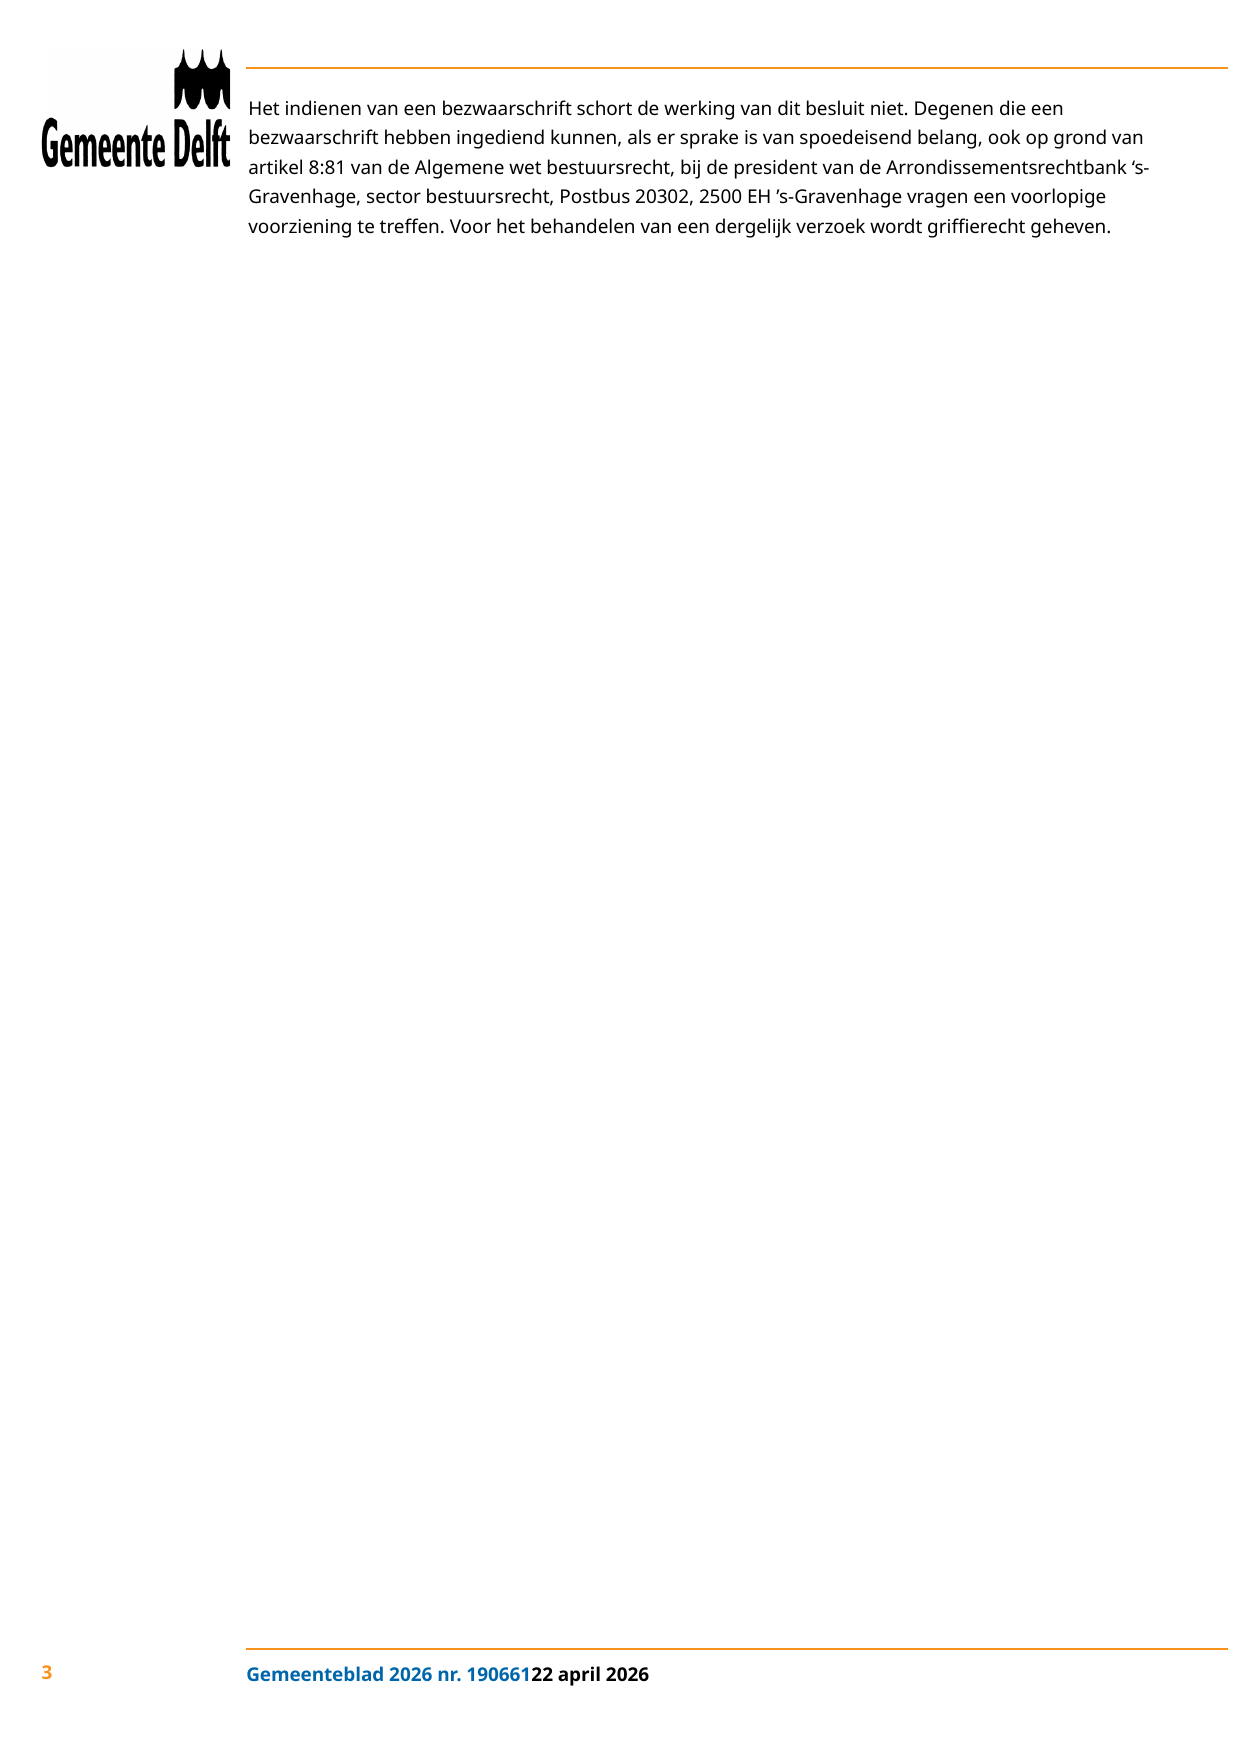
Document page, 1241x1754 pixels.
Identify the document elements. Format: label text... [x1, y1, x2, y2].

picture [41, 47, 231, 172]
text Het indienen van een bezwaarschrift schort de werking van dit besluit niet. Degenen die een bezwaarschrift hebben ingediend kunnen, als er sprake is van spoedeisend belang, ook op grond van artikel 8:81 van de Algemene wet bestuursrecht, bij de president van de Arrondissementsrechtbank ‘s-Gravenhage, sector bestuursrecht, Postbus 20302, 2500 EH ’s-Gravenhage vragen een voorlopige voorziening te treffen. Voor het behandelen van een dergelijk verzoek wordt griffierecht geheven. [248, 95, 1152, 239]
